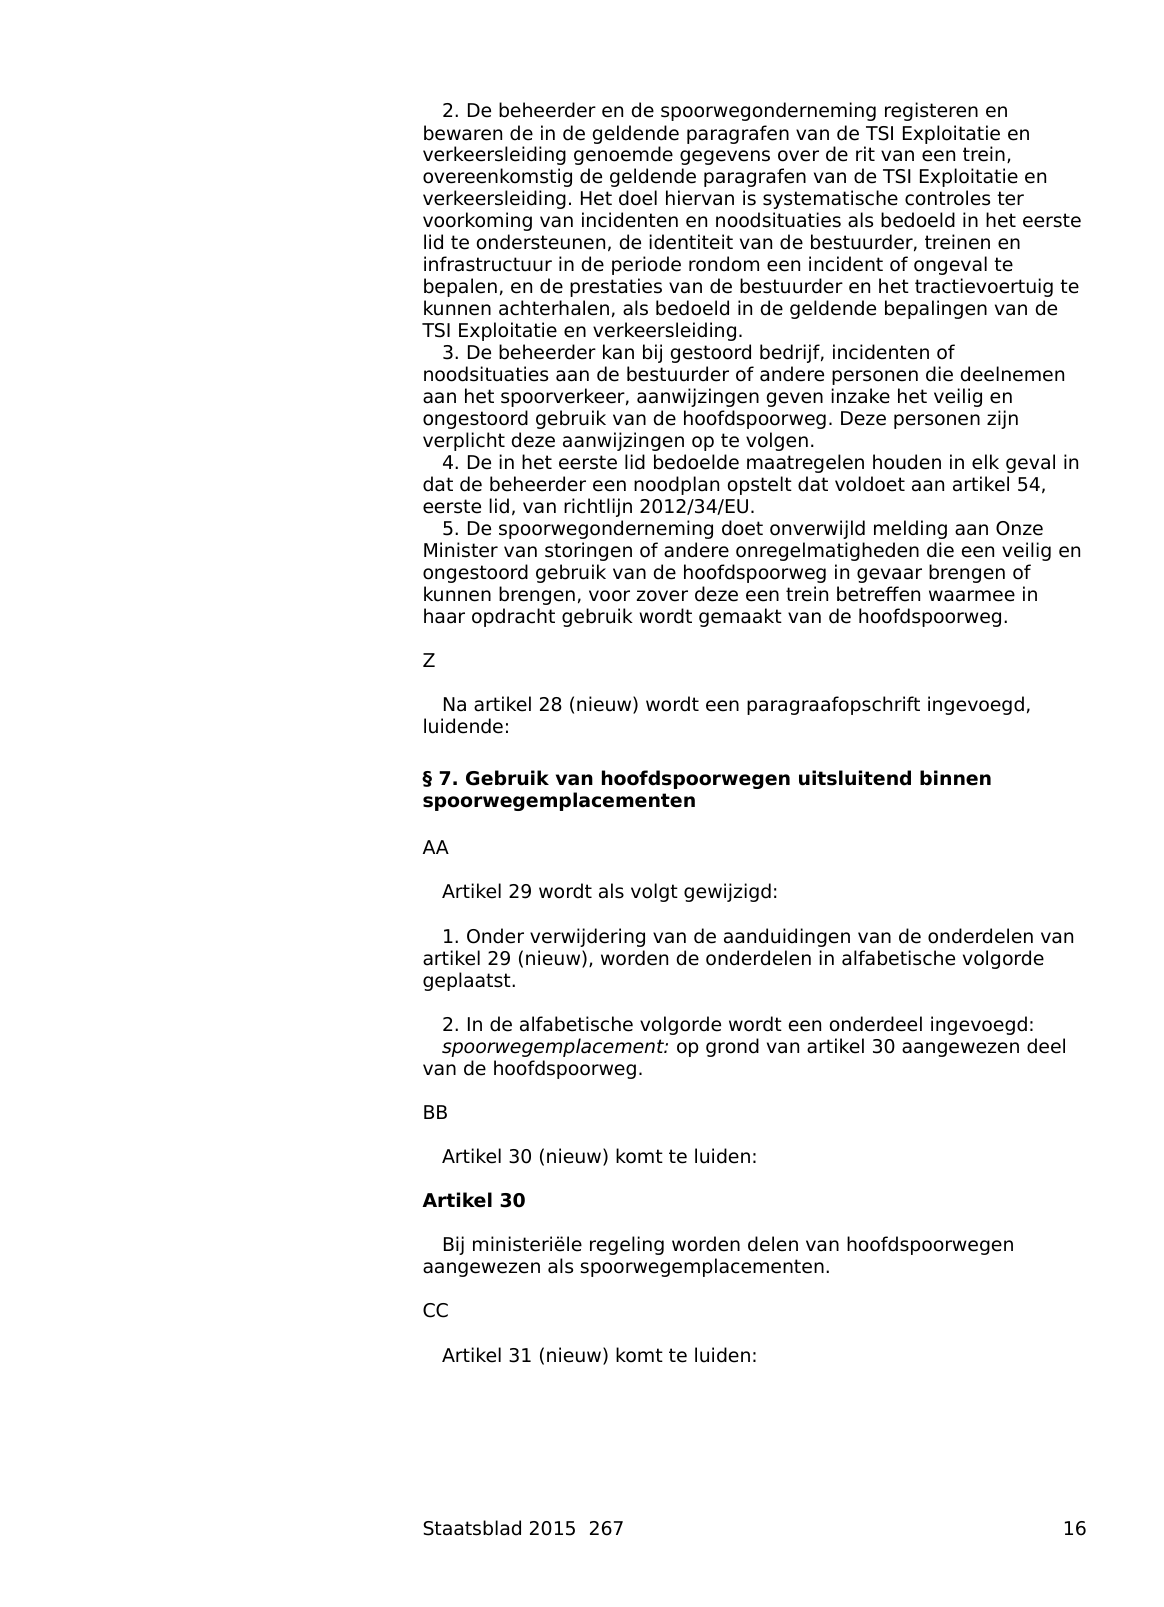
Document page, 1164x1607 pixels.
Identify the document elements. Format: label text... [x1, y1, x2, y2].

text BB [422, 1102, 1087, 1124]
text 2. De beheerder en de spoorwegonderneming registeren en bewaren de in de geldende paragrafen van de TSI Exploitatie en verkeersleiding genoemde gegevens over de rit van een trein, overeenkomstig de geldende paragrafen van de TSI Exploitatie en verkeersleiding. Het doel hiervan is systematische controles ter voorkoming van incidenten en noodsituaties als bedoeld in het eerste lid te ondersteunen, de identiteit van de bestuurder, treinen en infrastructuur in de periode rondom een incident of ongeval te bepalen, en de prestaties van de bestuurder en het tractievoertuig te kunnen achterhalen, als bedoeld in de geldende bepalingen van de TSI Exploitatie en verkeersleiding. [422, 100, 1087, 342]
subtitle Artikel 30 [422, 1190, 1087, 1212]
text Na artikel 28 (nieuw) wordt een paragraafopschrift ingevoegd, luidende: [422, 694, 1087, 738]
text 3. De beheerder kan bij gestoord bedrijf, incidenten of noodsituaties aan de bestuurder of andere personen die deelnemen aan het spoorverkeer, aanwijzingen geven inzake het veilig en ongestoord gebruik van de hoofdspoorweg. Deze personen zijn verplicht deze aanwijzingen op te volgen. [422, 342, 1087, 452]
text spoorwegemplacement: op grond van artikel 30 aangewezen deel van de hoofdspoorweg. [422, 1036, 1087, 1079]
text AA [422, 837, 1087, 859]
text Z [422, 650, 1087, 672]
text Artikel 30 (nieuw) komt te luiden: [422, 1146, 1087, 1168]
text Bij ministeriële regeling worden delen van hoofdspoorwegen aangewezen als spoorwegemplacementen. [422, 1234, 1087, 1278]
text Artikel 31 (nieuw) komt te luiden: [422, 1344, 1087, 1367]
text 5. De spoorwegonderneming doet onverwijld melding aan Onze Minister van storingen of andere onregelmatigheden die een veilig en ongestoord gebruik van de hoofdspoorweg in gevaar brengen of kunnen brengen, voor zover deze een trein betreffen waarmee in haar opdracht gebruik wordt gemaakt van de hoofdspoorweg. [422, 518, 1087, 628]
text CC [422, 1300, 1087, 1322]
text 1. Onder verwijdering van de aanduidingen van de onderdelen van artikel 29 (nieuw), worden de onderdelen in alfabetische volgorde geplaatst. [422, 926, 1087, 991]
subtitle § 7. Gebruik van hoofdspoorwegen uitsluitend binnen spoorwegemplacementen [422, 768, 1087, 812]
text 4. De in het eerste lid bedoelde maatregelen houden in elk geval in dat de beheerder een noodplan opstelt dat voldoet aan artikel 54, eerste lid, van richtlijn 2012/34/EU. [422, 452, 1087, 518]
text Artikel 29 wordt als volgt gewijzigd: [422, 881, 1087, 903]
text 2. In de alfabetische volgorde wordt een onderdeel ingevoegd: [422, 1014, 1087, 1036]
